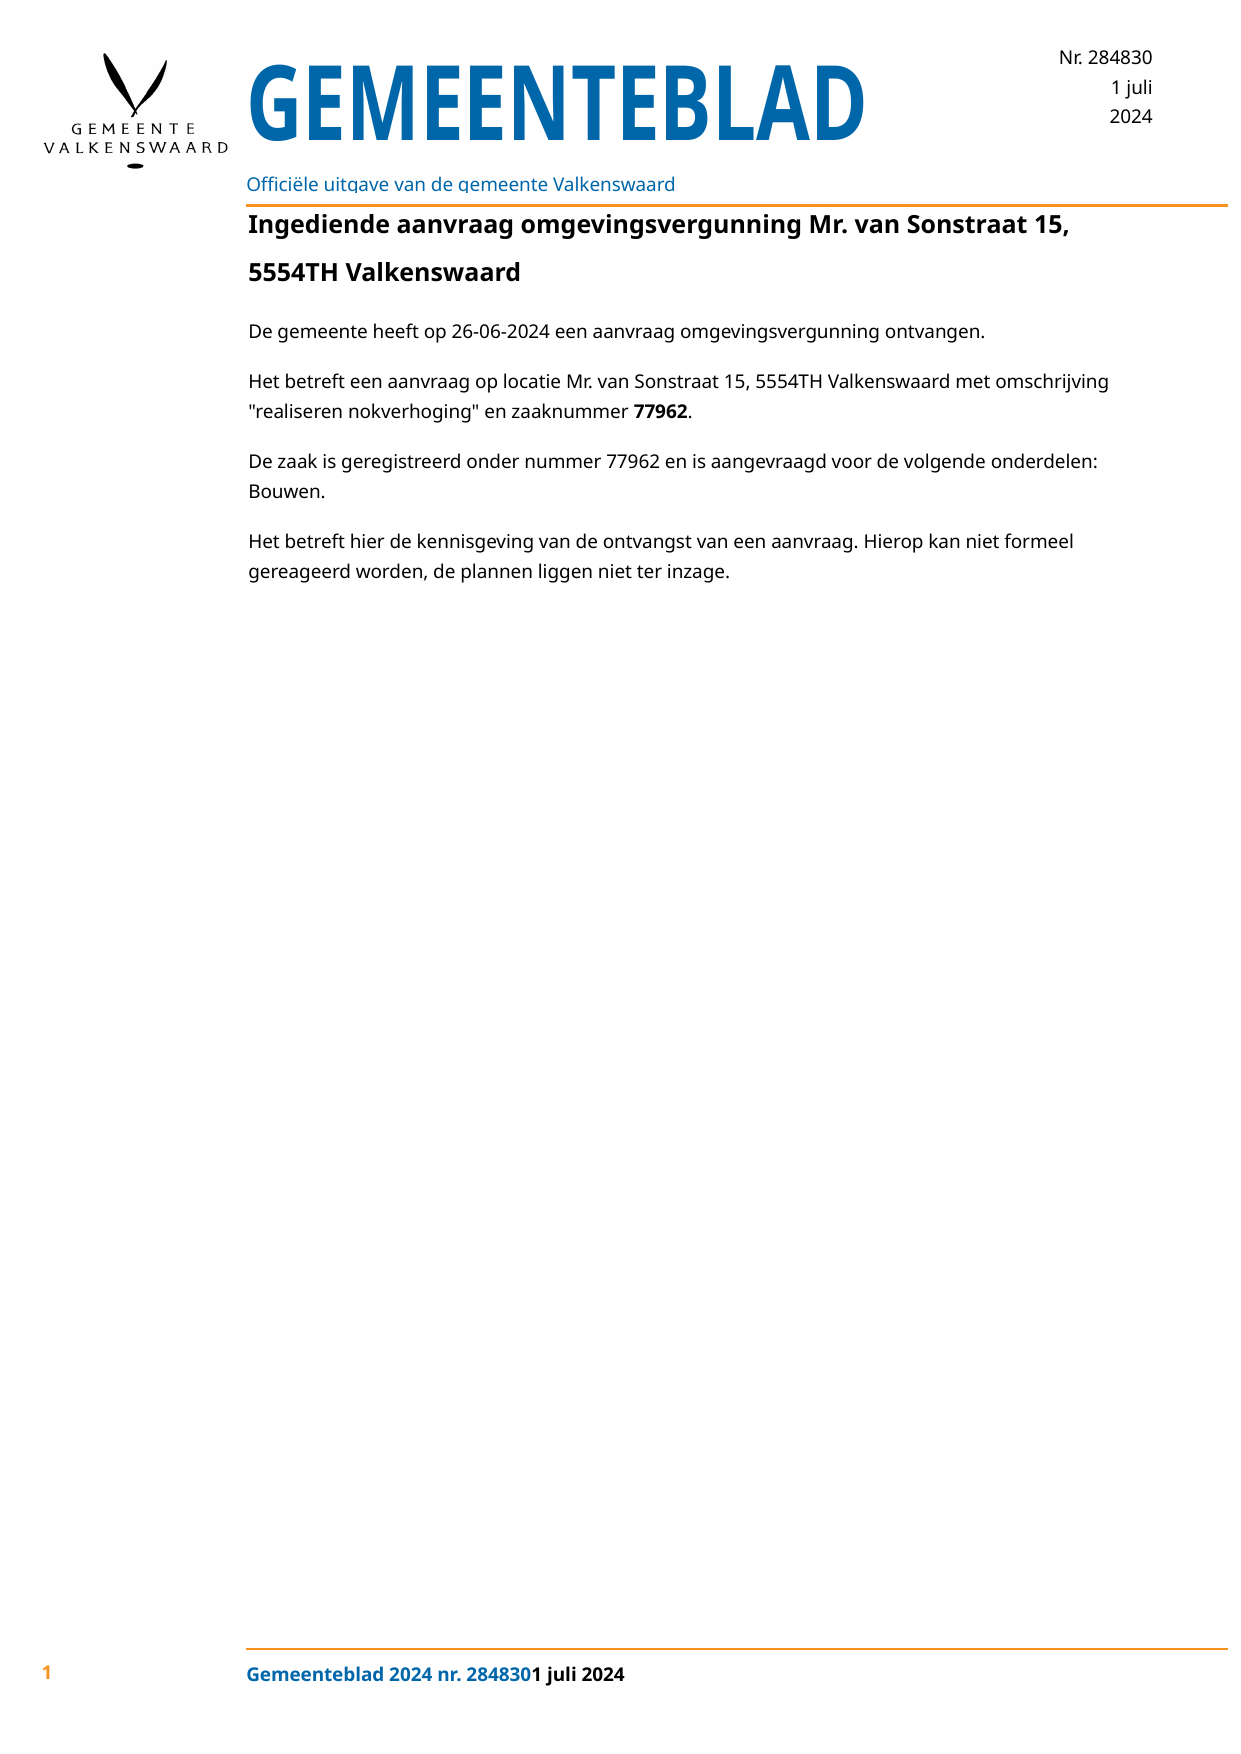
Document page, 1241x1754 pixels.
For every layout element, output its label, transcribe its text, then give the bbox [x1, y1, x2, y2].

text De zaak is geregistreerd onder nummer 77962 en is aangevraagd voor de volgende onderdelen: Bouwen. [248, 448, 1152, 504]
picture [41, 47, 231, 172]
text De gemeente heeft op 26-06-2024 een aanvraag omgevingsvergunning ontvangen. [248, 318, 1152, 344]
text Ingediende aanvraag omgevingsvergunning Mr. van Sonstraat 15, 5554TH Valkenswaard [248, 207, 1152, 288]
text Het betreft een aanvraag op locatie Mr. van Sonstraat 15, 5554TH Valkenswaard met omschrijving "realiseren nokverhoging" en zaaknummer 77962. [248, 368, 1152, 424]
text Het betreft hier de kennisgeving van de ontvangst van een aanvraag. Hierop kan niet formeel gereageerd worden, de plannen liggen niet ter inzage. [248, 528, 1152, 584]
